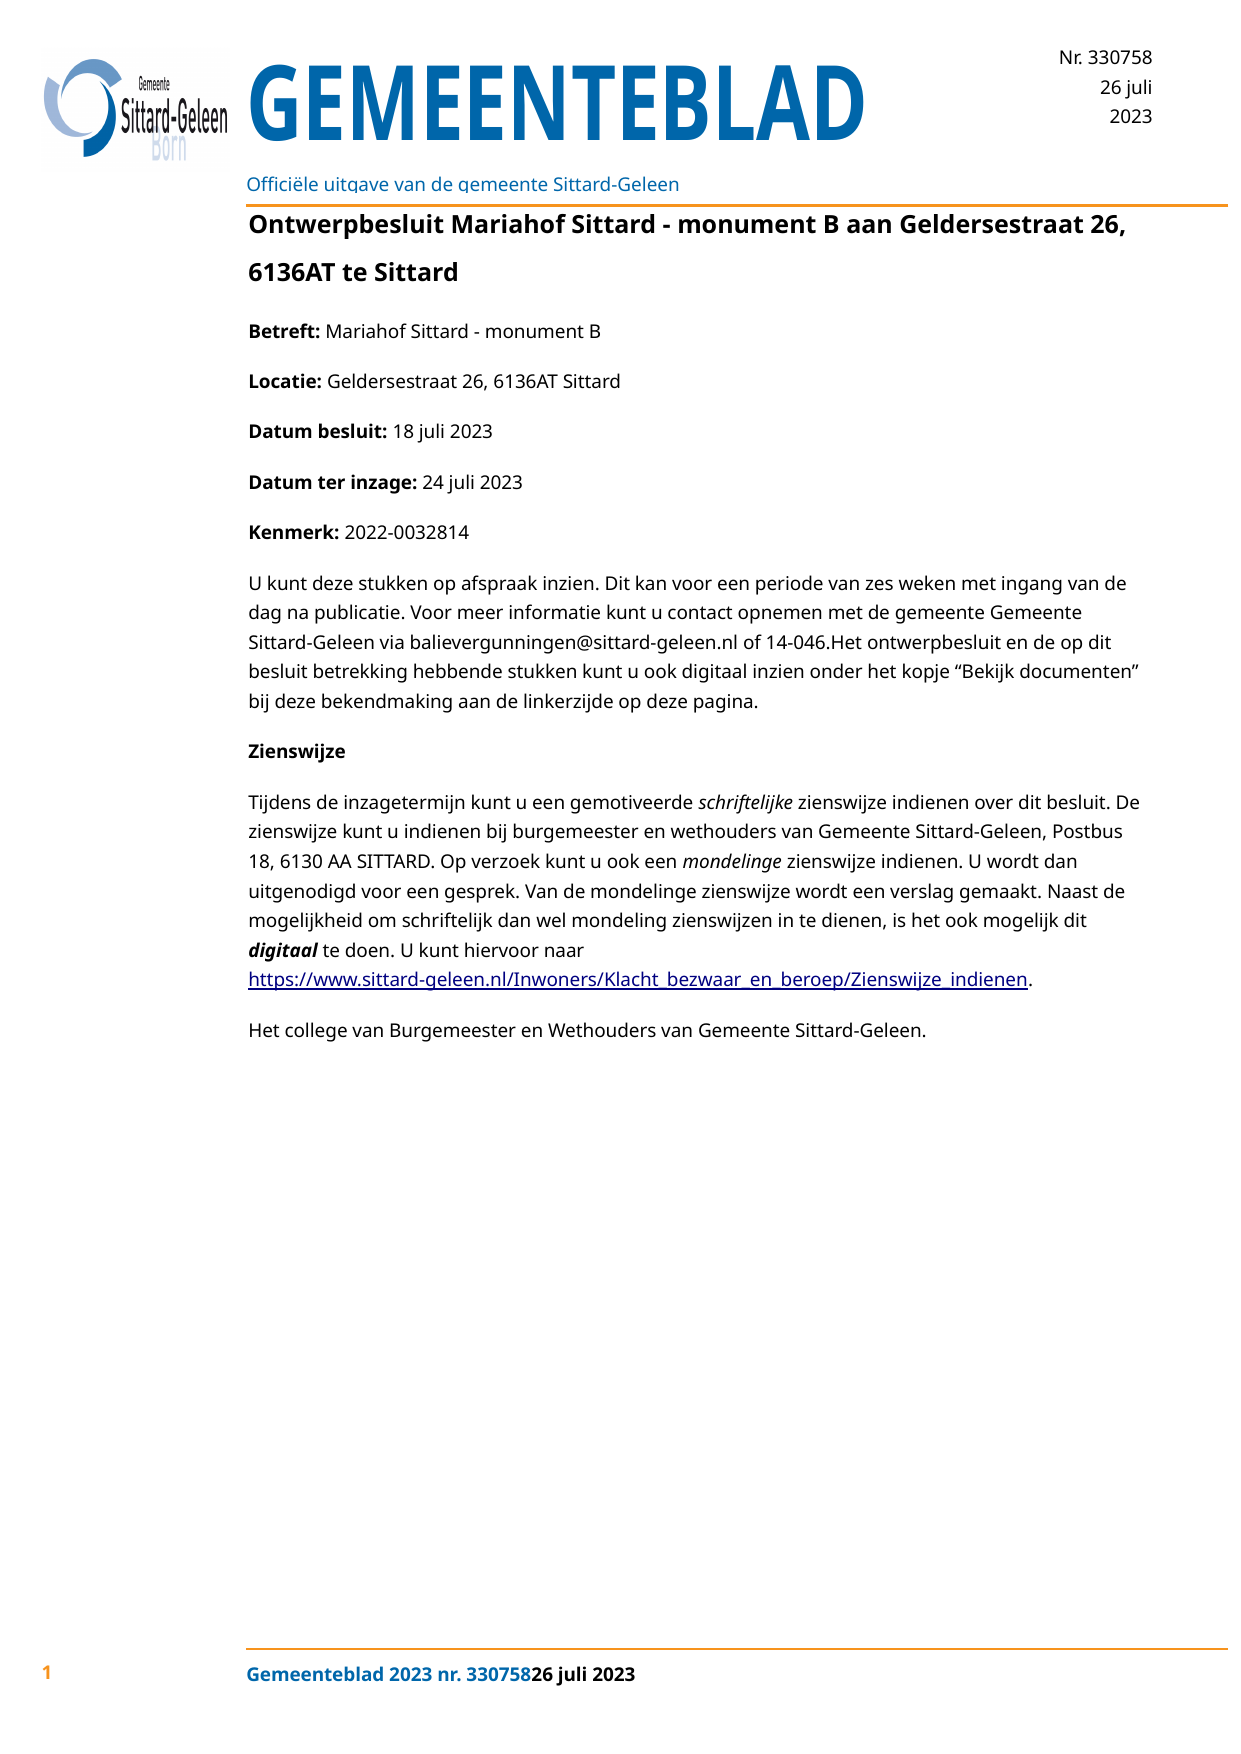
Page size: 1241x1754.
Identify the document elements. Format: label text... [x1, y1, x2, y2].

text Locatie: Geldersestraat 26, 6136AT Sittard [248, 368, 1152, 394]
text Zienswijze [248, 739, 1152, 764]
text Datum besluit: 18 juli 2023 [248, 419, 1152, 444]
text Datum ter inzage: 24 juli 2023 [248, 469, 1152, 495]
text Ontwerpbesluit Mariahof Sittard - monument B aan Geldersestraat 26, 6136AT te Sittard [248, 207, 1152, 288]
text Tijdens de inzagetermijn kunt u een gemotiveerde schriftelijke zienswijze indienen over dit besluit. De zienswijze kunt u indienen bij burgemeester en wethouders van Gemeente Sittard-Geleen, Postbus 18, 6130 AA SITTARD. Op verzoek kunt u ook een mondelinge zienswijze indienen. U wordt dan uitgenodigd voor een gesprek. Van de mondelinge zienswijze wordt een verslag gemaakt. Naast de mogelijkheid om schriftelijk dan wel mondeling zienswijzen in te dienen, is het ook mogelijk dit digitaal te doen. U kunt hiervoor naar https://www.sittard-geleen.nl/Inwoners/Klacht_bezwaar_en_beroep/Zienswijze_indienen. [248, 789, 1152, 992]
picture [41, 47, 231, 172]
text Betreft: Mariahof Sittard - monument B [248, 318, 1152, 344]
text Het college van Burgemeester en Wethouders van Gemeente Sittard-Geleen. [248, 1017, 1152, 1043]
text Kenmerk: 2022-0032814 [248, 519, 1152, 545]
text U kunt deze stukken op afspraak inzien. Dit kan voor een periode van zes weken met ingang van de dag na publicatie. Voor meer informatie kunt u contact opnemen met de gemeente Gemeente Sittard-Geleen via balievergunningen@sittard-geleen.nl of 14-046.Het ontwerpbesluit en de op dit besluit betrekking hebbende stukken kunt u ook digitaal inzien onder het kopje “Bekijk documenten” bij deze bekendmaking aan de linkerzijde op deze pagina. [248, 570, 1152, 714]
